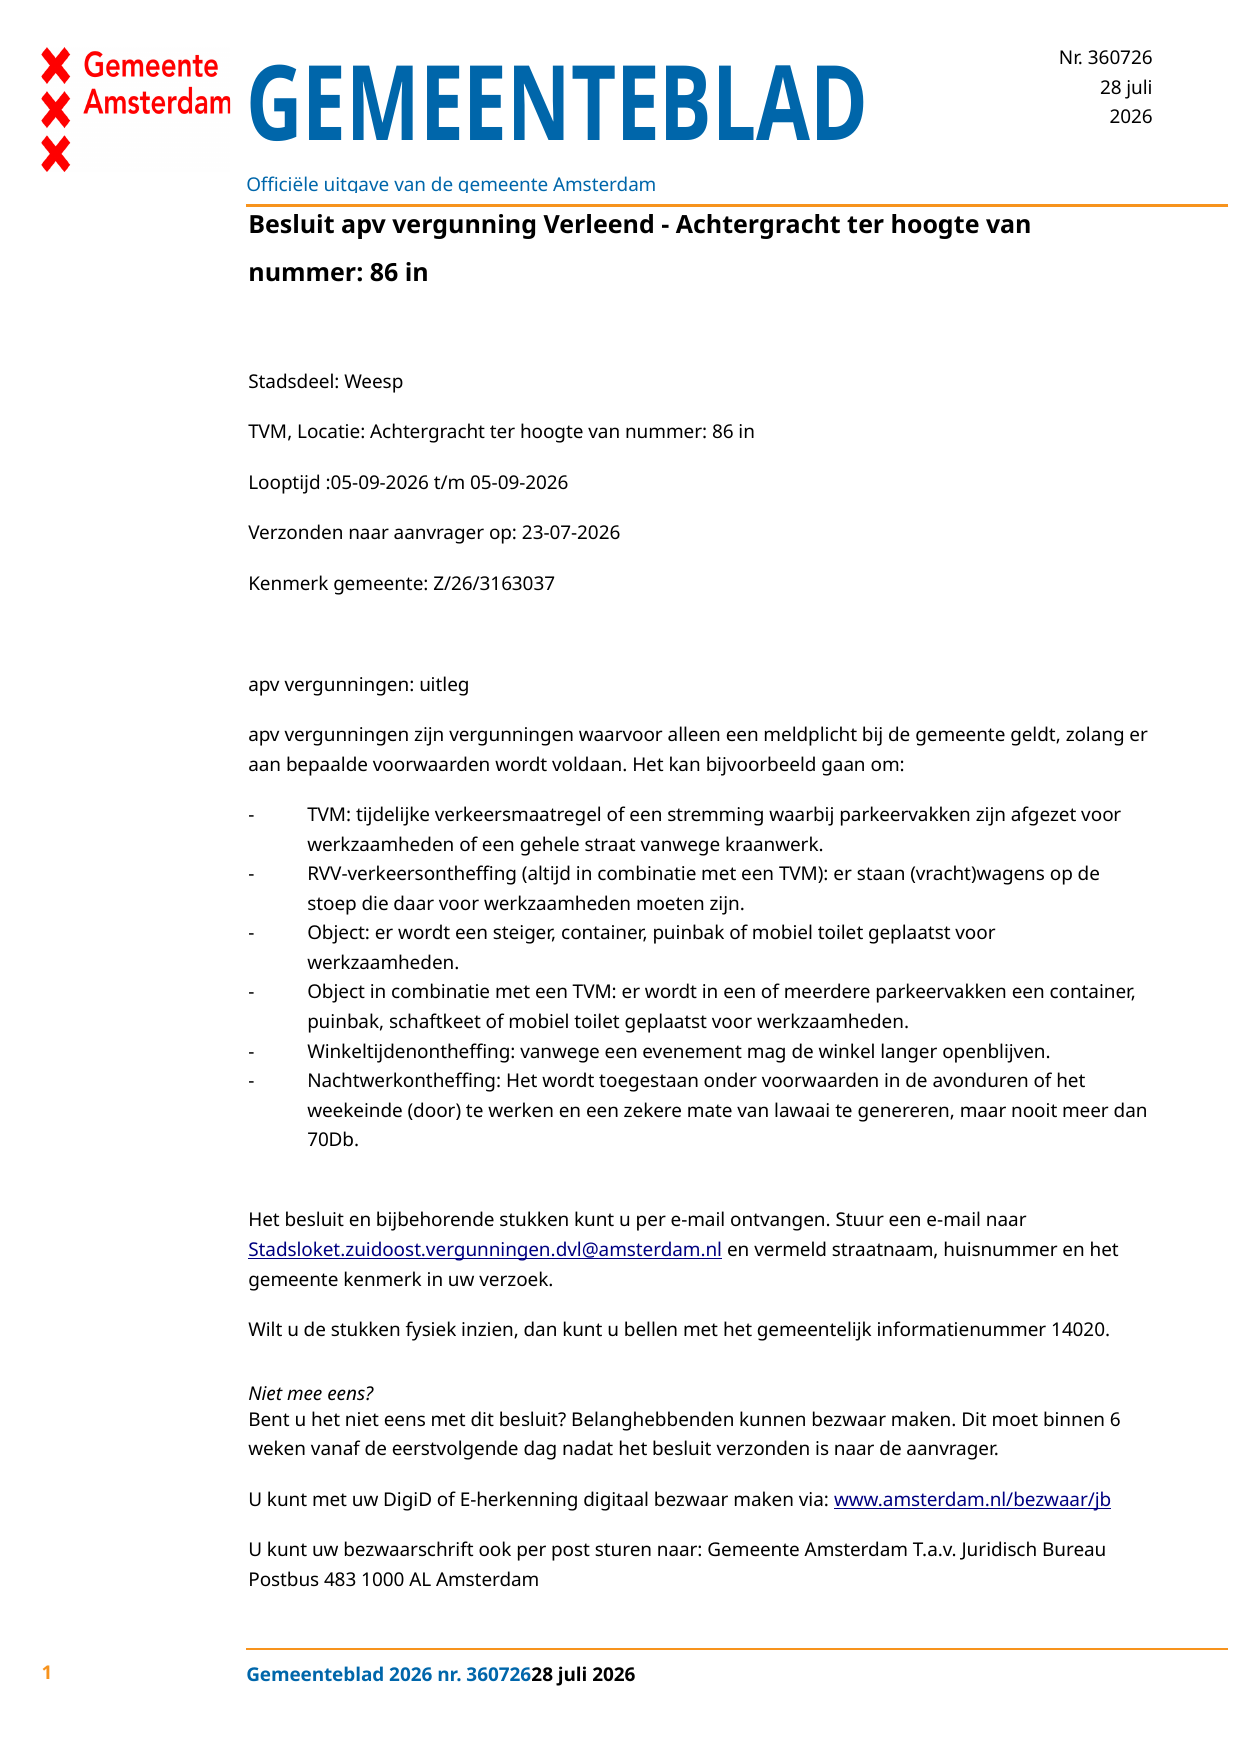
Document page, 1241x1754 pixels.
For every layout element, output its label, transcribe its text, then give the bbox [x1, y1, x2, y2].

text apv vergunningen zijn vergunningen waarvoor alleen een meldplicht bij de gemeente geldt, zolang er aan bepaalde voorwaarden wordt voldaan. Het kan bijvoorbeeld gaan om: [248, 721, 1152, 777]
text Kenmerk gemeente: Z/26/3163037 [248, 570, 1152, 596]
text Besluit apv vergunning Verleend - Achtergracht ter hoogte van nummer: 86 in [248, 207, 1152, 288]
list Object in combinatie met een TVM: er wordt in een of meerdere parkeervakken een container, puinbak, schaftkeet of mobiel toilet geplaatst voor werkzaamheden. [248, 979, 1152, 1034]
text Wilt u de stukken fysiek inzien, dan kunt u bellen met het gemeentelijk informatienummer 14020. [248, 1316, 1152, 1342]
list Winkeltijdenontheffing: vanwege een evenement mag de winkel langer openblijven. [248, 1038, 1152, 1064]
text U kunt met uw DigiD of E-herkenning digitaal bezwaar maken via: www.amsterdam.nl/bezwaar/jb [248, 1486, 1152, 1512]
text Het besluit en bijbehorende stukken kunt u per e-mail ontvangen. Stuur een e-mail naar Stadsloket.zuidoost.vergunningen.dvl@amsterdam.nl en vermeld straatnaam, huisnummer en het gemeente kenmerk in uw verzoek. [248, 1207, 1152, 1292]
list Object: er wordt een steiger, container, puinbak of mobiel toilet geplaatst voor werkzaamheden. [248, 919, 1152, 975]
text Verzonden naar aanvrager op: 23-07-2026 [248, 519, 1152, 545]
picture [41, 47, 231, 172]
text Bent u het niet eens met dit besluit? Belanghebbenden kunnen bezwaar maken. Dit moet binnen 6 weken vanaf de eerstvolgende dag nadat het besluit verzonden is naar de aanvrager. [248, 1406, 1152, 1461]
list RVV-verkeersontheffing (altijd in combinatie met een TVM): er staan (vracht)wagens op de stoep die daar voor werkzaamheden moeten zijn. [248, 860, 1152, 916]
text Stadsdeel: Weesp [248, 368, 1152, 394]
list TVM: tijdelijke verkeersmaatregel of een stremming waarbij parkeervakken zijn afgezet voor werkzaamheden of een gehele straat vanwege kraanwerk. [248, 801, 1152, 857]
text apv vergunningen: uitleg [248, 671, 1152, 697]
text U kunt uw bezwaarschrift ook per post sturen naar: Gemeente Amsterdam T.a.v. Juridisch Bureau Postbus 483 1000 AL Amsterdam [248, 1536, 1152, 1592]
text TVM, Locatie: Achtergracht ter hoogte van nummer: 86 in [248, 419, 1152, 444]
list Nachtwerkontheffing: Het wordt toegestaan onder voorwaarden in de avonduren of het weekeinde (door) te werken en een zekere mate van lawaai te genereren, maar nooit meer dan 70Db. [248, 1067, 1152, 1152]
text Niet mee eens? [248, 1380, 1152, 1406]
text Looptijd :05-09-2026 t/m 05-09-2026 [248, 469, 1152, 495]
